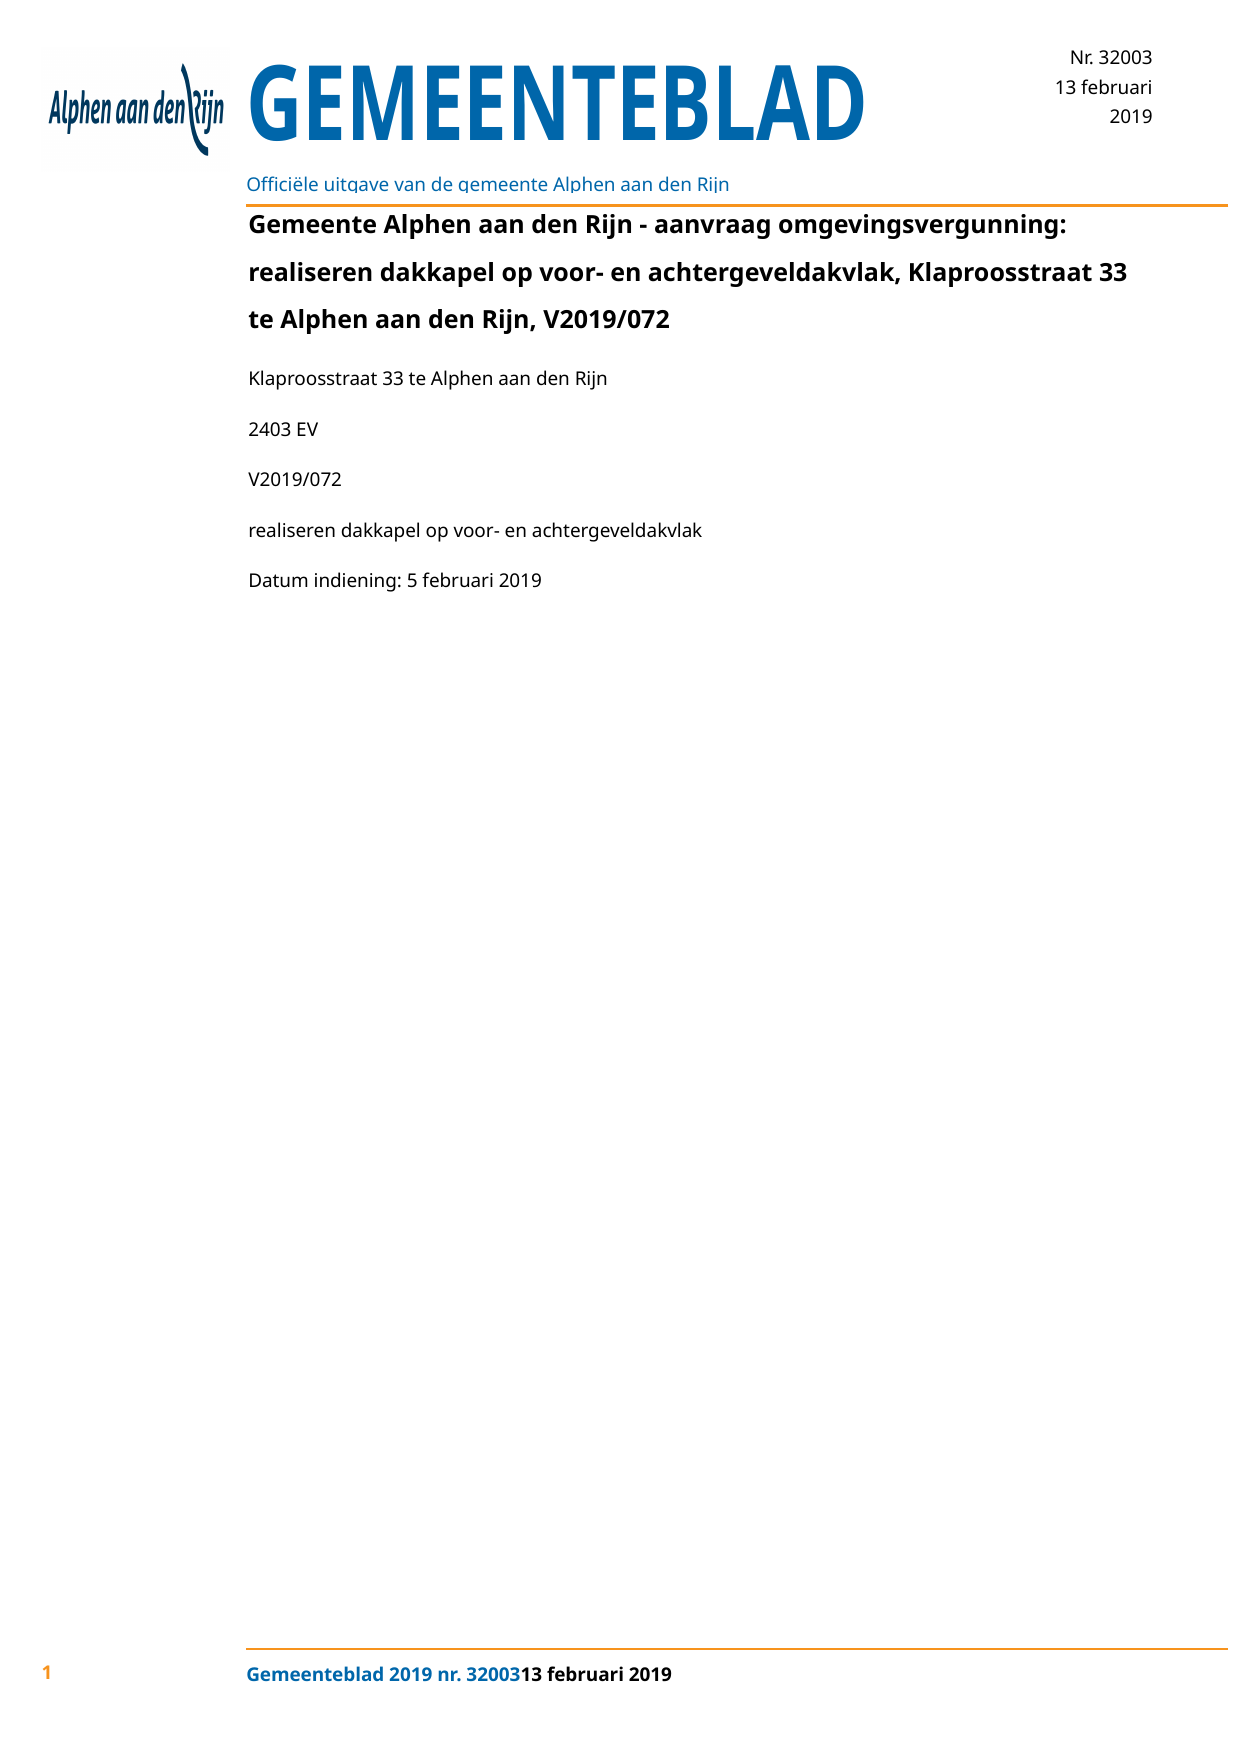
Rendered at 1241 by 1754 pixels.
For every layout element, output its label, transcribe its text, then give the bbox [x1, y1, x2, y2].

text realiseren dakkapel op voor- en achtergeveldakvlak [248, 517, 1152, 542]
text Klaproosstraat 33 te Alphen aan den Rijn [248, 366, 1152, 391]
picture [41, 47, 231, 172]
text Gemeente Alphen aan den Rijn - aanvraag omgevingsvergunning: realiseren dakkapel op voor- en achtergeveldakvlak, Klaproosstraat 33 te Alphen aan den Rijn, V2019/072 [248, 207, 1152, 336]
text V2019/072 [248, 466, 1152, 492]
text Datum indiening: 5 februari 2019 [248, 567, 1152, 593]
text 2403 EV [248, 416, 1152, 442]
